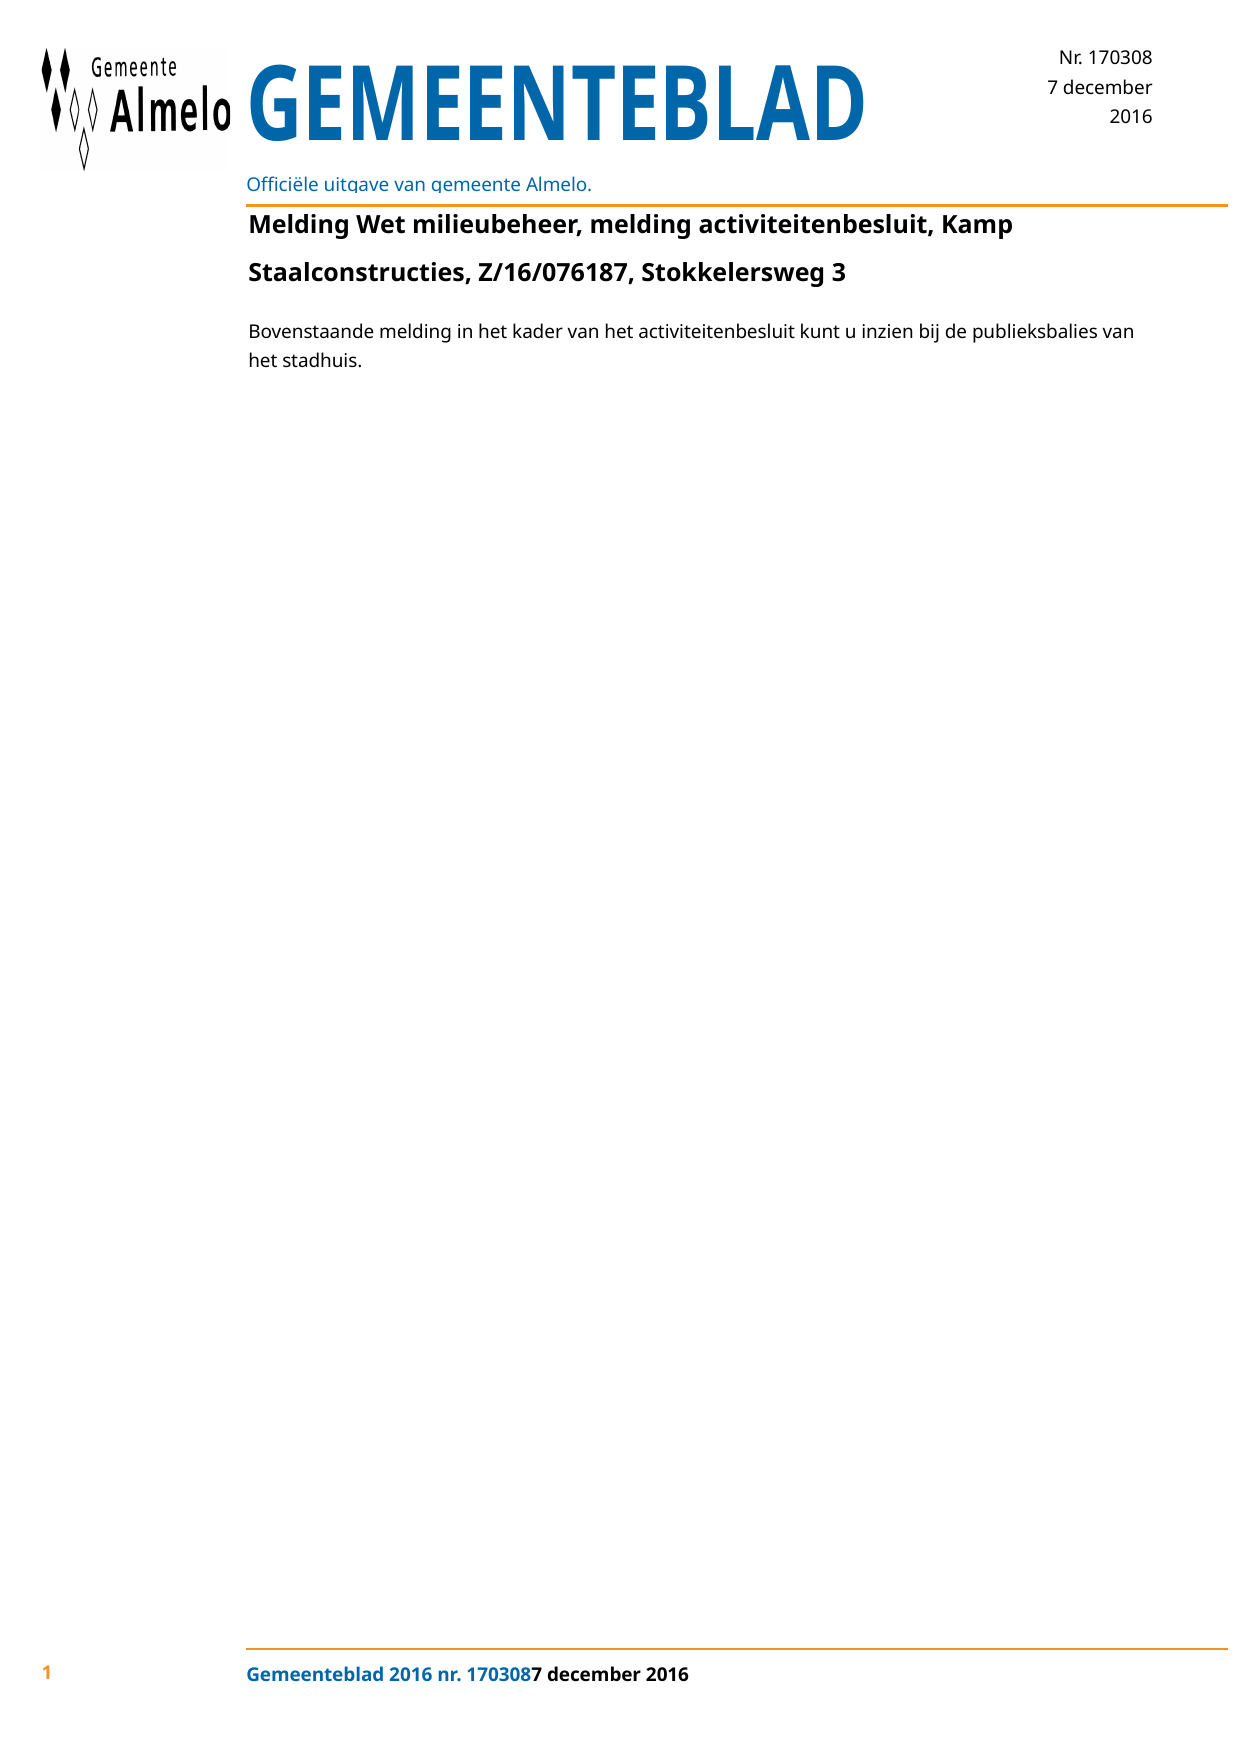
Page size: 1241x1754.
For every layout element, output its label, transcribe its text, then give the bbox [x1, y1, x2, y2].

text Bovenstaande melding in het kader van het activiteitenbesluit kunt u inzien bij de publieksbalies van het stadhuis. [248, 318, 1152, 373]
picture [41, 47, 231, 172]
text Melding Wet milieubeheer, melding activiteitenbesluit, Kamp Staalconstructies, Z/16/076187, Stokkelersweg 3 [248, 207, 1152, 288]
